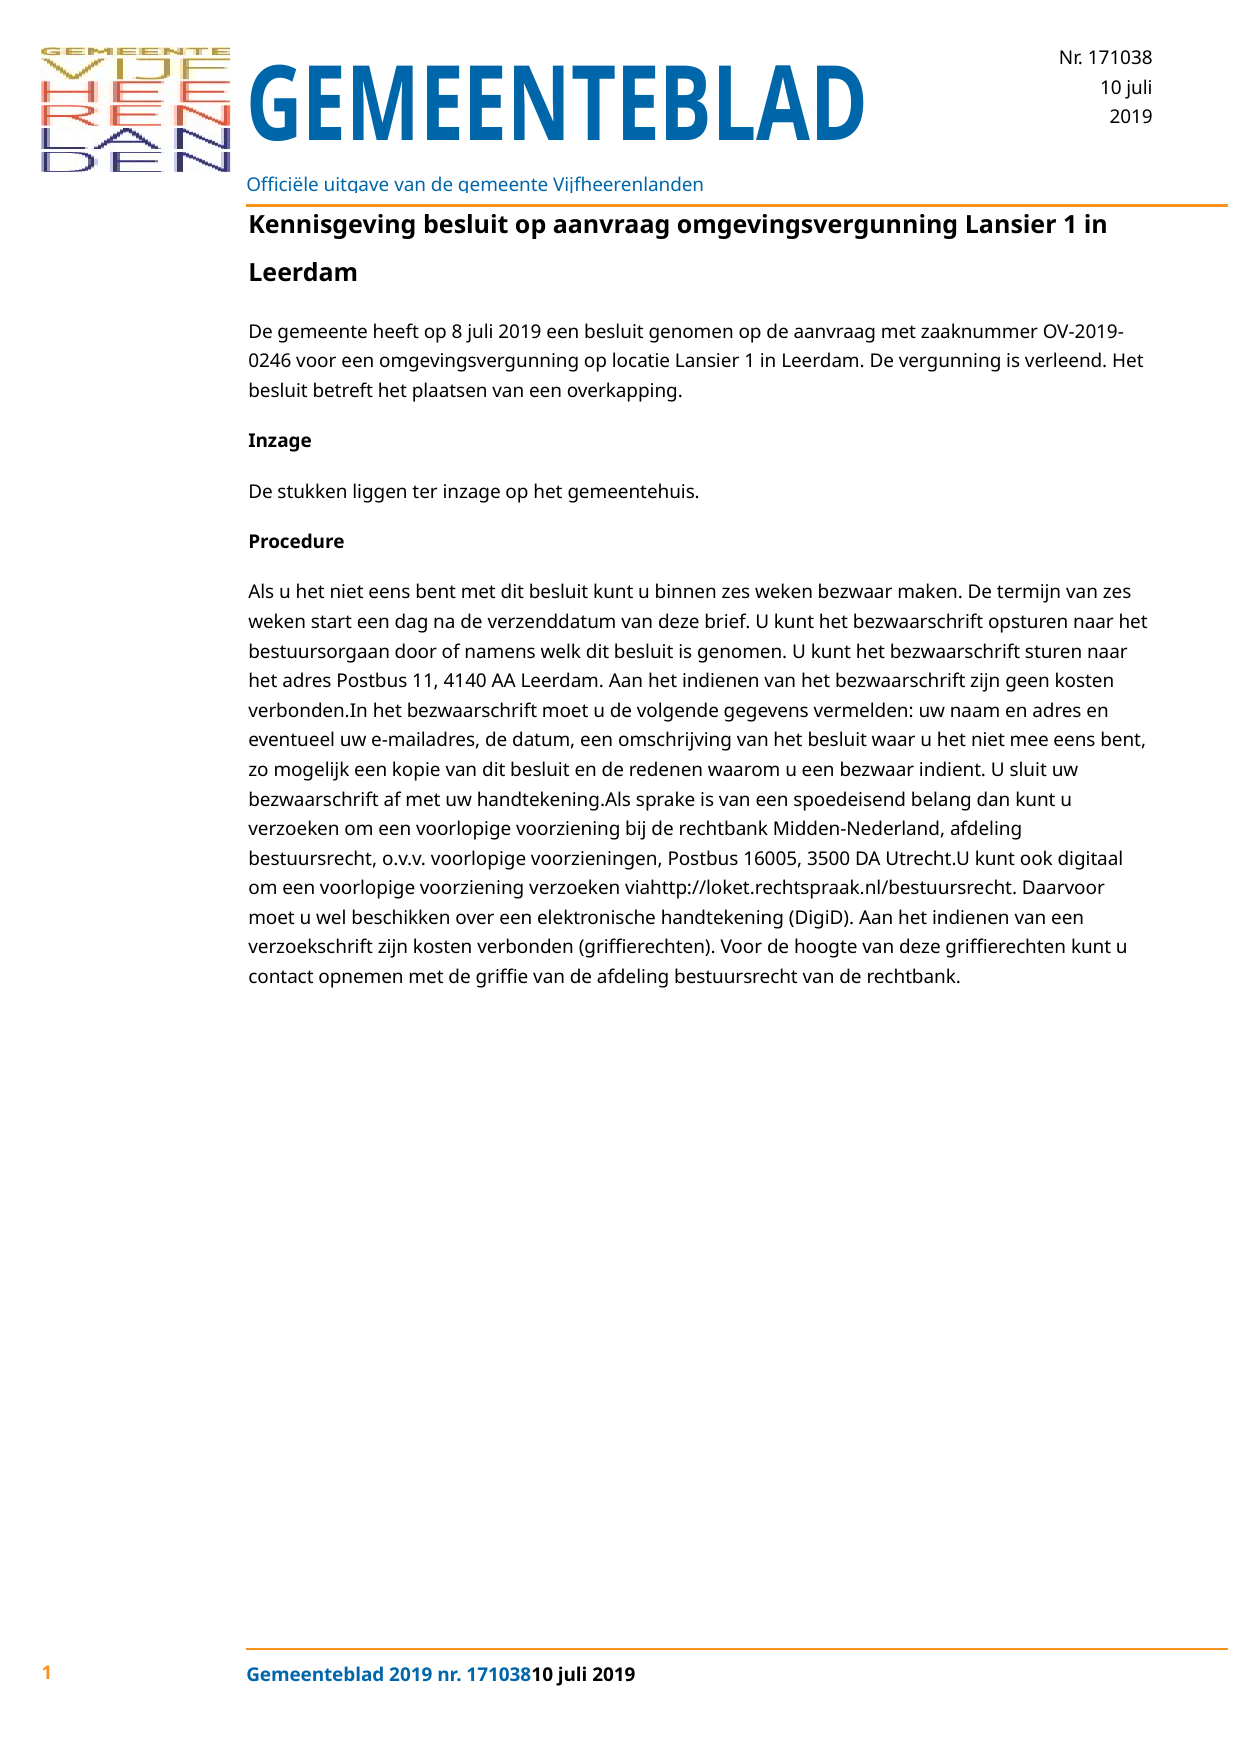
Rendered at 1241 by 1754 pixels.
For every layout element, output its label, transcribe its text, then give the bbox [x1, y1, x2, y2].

text Procedure [248, 528, 1152, 554]
text De stukken liggen ter inzage op het gemeentehuis. [248, 478, 1152, 504]
text De gemeente heeft op 8 juli 2019 een besluit genomen op de aanvraag met zaaknummer OV-2019-0246 voor een omgevingsvergunning op locatie Lansier 1 in Leerdam. De vergunning is verleend. Het besluit betreft het plaatsen van een overkapping. [248, 318, 1152, 403]
text Inzage [248, 427, 1152, 453]
text Kennisgeving besluit op aanvraag omgevingsvergunning Lansier 1 in Leerdam [248, 207, 1152, 288]
picture [41, 47, 231, 172]
text Als u het niet eens bent met dit besluit kunt u binnen zes weken bezwaar maken. De termijn van zes weken start een dag na de verzenddatum van deze brief. U kunt het bezwaarschrift opsturen naar het bestuursorgaan door of namens welk dit besluit is genomen. U kunt het bezwaarschrift sturen naar het adres Postbus 11, 4140 AA Leerdam. Aan het indienen van het bezwaarschrift zijn geen kosten verbonden.In het bezwaarschrift moet u de volgende gegevens vermelden: uw naam en adres en eventueel uw e-mailadres, de datum, een omschrijving van het besluit waar u het niet mee eens bent, zo mogelijk een kopie van dit besluit en de redenen waarom u een bezwaar indient. U sluit uw bezwaarschrift af met uw handtekening.Als sprake is van een spoedeisend belang dan kunt u verzoeken om een voorlopige voorziening bij de rechtbank Midden-Nederland, afdeling bestuursrecht, o.v.v. voorlopige voorzieningen, Postbus 16005, 3500 DA Utrecht.U kunt ook digitaal om een voorlopige voorziening verzoeken viahttp://loket.rechtspraak.nl/bestuursrecht. Daarvoor moet u wel beschikken over een elektronische handtekening (DigiD). Aan het indienen van een verzoekschrift zijn kosten verbonden (griffierechten). Voor de hoogte van deze griffierechten kunt u contact opnemen met de griffie van de afdeling bestuursrecht van de rechtbank. [248, 579, 1152, 989]
